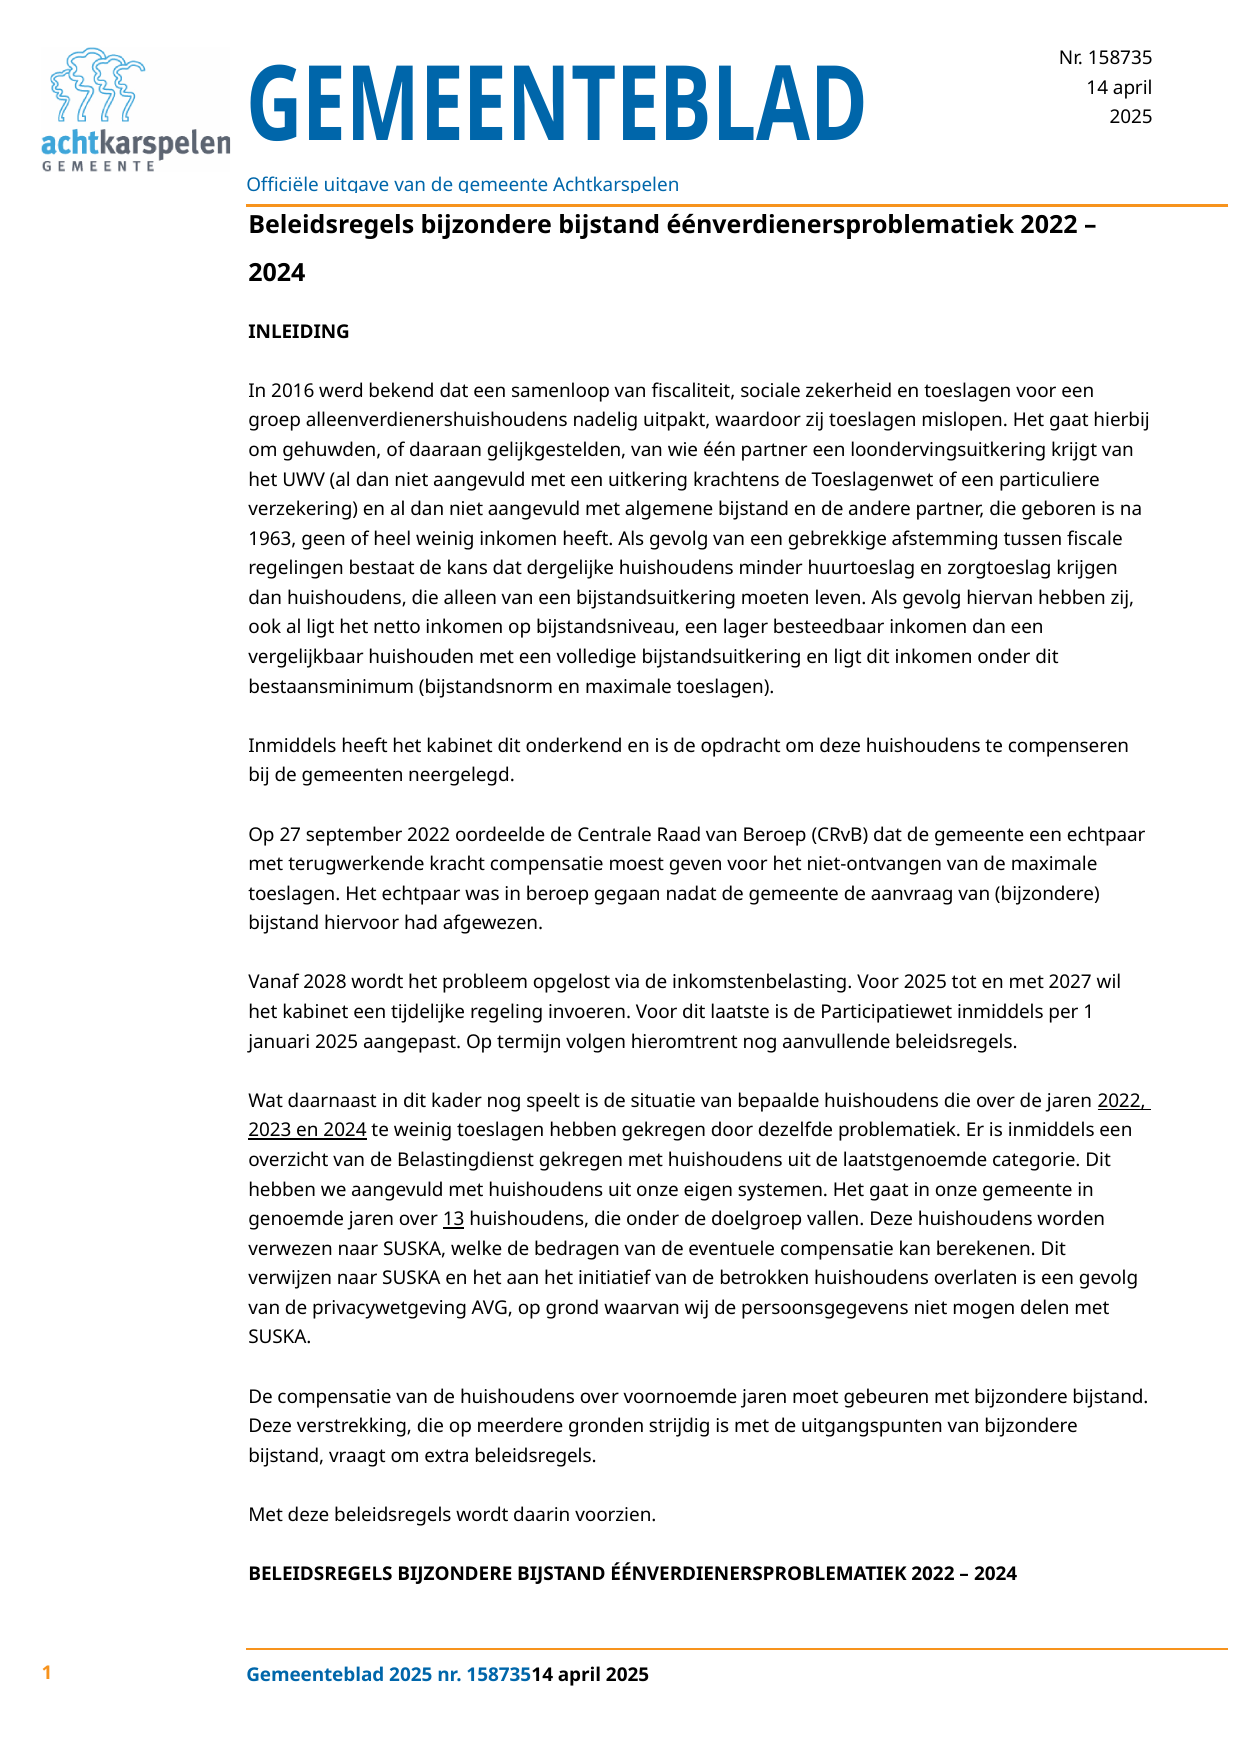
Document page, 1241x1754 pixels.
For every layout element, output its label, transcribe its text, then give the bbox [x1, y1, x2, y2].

text BELEIDSREGELS BIJZONDERE BIJSTAND ÉÉNVERDIENERSPROBLEMATIEK 2022 – 2024 [248, 1560, 1152, 1586]
text Inmiddels heeft het kabinet dit onderkend en is de opdracht om deze huishoudens te compenseren bij de gemeenten neergelegd. [248, 732, 1152, 787]
text De compensatie van de huishoudens over voornoemde jaren moet gebeuren met bijzondere bijstand. Deze verstrekking, die op meerdere gronden strijdig is met de uitgangspunten van bijzondere bijstand, vraagt om extra beleidsregels. [248, 1383, 1152, 1468]
text INLEIDING [248, 318, 1152, 344]
text Beleidsregels bijzondere bijstand éénverdienersproblematiek 2022 – 2024 [248, 207, 1152, 288]
text Vanaf 2028 wordt het probleem opgelost via de inkomstenbelasting. Voor 2025 tot en met 2027 wil het kabinet een tijdelijke regeling invoeren. Voor dit laatste is de Participatiewet inmiddels per 1 januari 2025 aangepast. Op termijn volgen hieromtrent nog aanvullende beleidsregels. [248, 969, 1152, 1054]
picture [41, 47, 231, 172]
text Op 27 september 2022 oordeelde de Centrale Raad van Beroep (CRvB) dat de gemeente een echtpaar met terugwerkende kracht compensatie moest geven voor het niet-ontvangen van de maximale toeslagen. Het echtpaar was in beroep gegaan nadat de gemeente de aanvraag van (bijzondere) bijstand hiervoor had afgewezen. [248, 821, 1152, 935]
text In 2016 werd bekend dat een samenloop van fiscaliteit, sociale zekerheid en toeslagen voor een groep alleenverdienershuishoudens nadelig uitpakt, waardoor zij toeslagen mislopen. Het gaat hierbij om gehuwden, of daaraan gelijkgestelden, van wie één partner een loondervingsuitkering krijgt van het UWV (al dan niet aangevuld met een uitkering krachtens de Toeslagenwet of een particuliere verzekering) en al dan niet aangevuld met algemene bijstand en de andere partner, die geboren is na 1963, geen of heel weinig inkomen heeft. Als gevolg van een gebrekkige afstemming tussen fiscale regelingen bestaat de kans dat dergelijke huishoudens minder huurtoeslag en zorgtoeslag krijgen dan huishoudens, die alleen van een bijstandsuitkering moeten leven. Als gevolg hiervan hebben zij, ook al ligt het netto inkomen op bijstandsniveau, een lager besteedbaar inkomen dan een vergelijkbaar huishouden met een volledige bijstandsuitkering en ligt dit inkomen onder dit bestaansminimum (bijstandsnorm en maximale toeslagen). [248, 377, 1152, 699]
text Met deze beleidsregels wordt daarin voorzien. [248, 1501, 1152, 1527]
text Wat daarnaast in dit kader nog speelt is de situatie van bepaalde huishoudens die over de jaren 2022, 2023 en 2024 te weinig toeslagen hebben gekregen door dezelfde problematiek. Er is inmiddels een overzicht van de Belastingdienst gekregen met huishoudens uit de laatstgenoemde categorie. Dit hebben we aangevuld met huishoudens uit onze eigen systemen. Het gaat in onze gemeente in genoemde jaren over 13 huishoudens, die onder de doelgroep vallen. Deze huishoudens worden verwezen naar SUSKA, welke de bedragen van de eventuele compensatie kan berekenen. Dit verwijzen naar SUSKA en het aan het initiatief van de betrokken huishoudens overlaten is een gevolg van de privacywetgeving AVG, op grond waarvan wij de persoonsgegevens niet mogen delen met SUSKA. [248, 1087, 1152, 1349]
